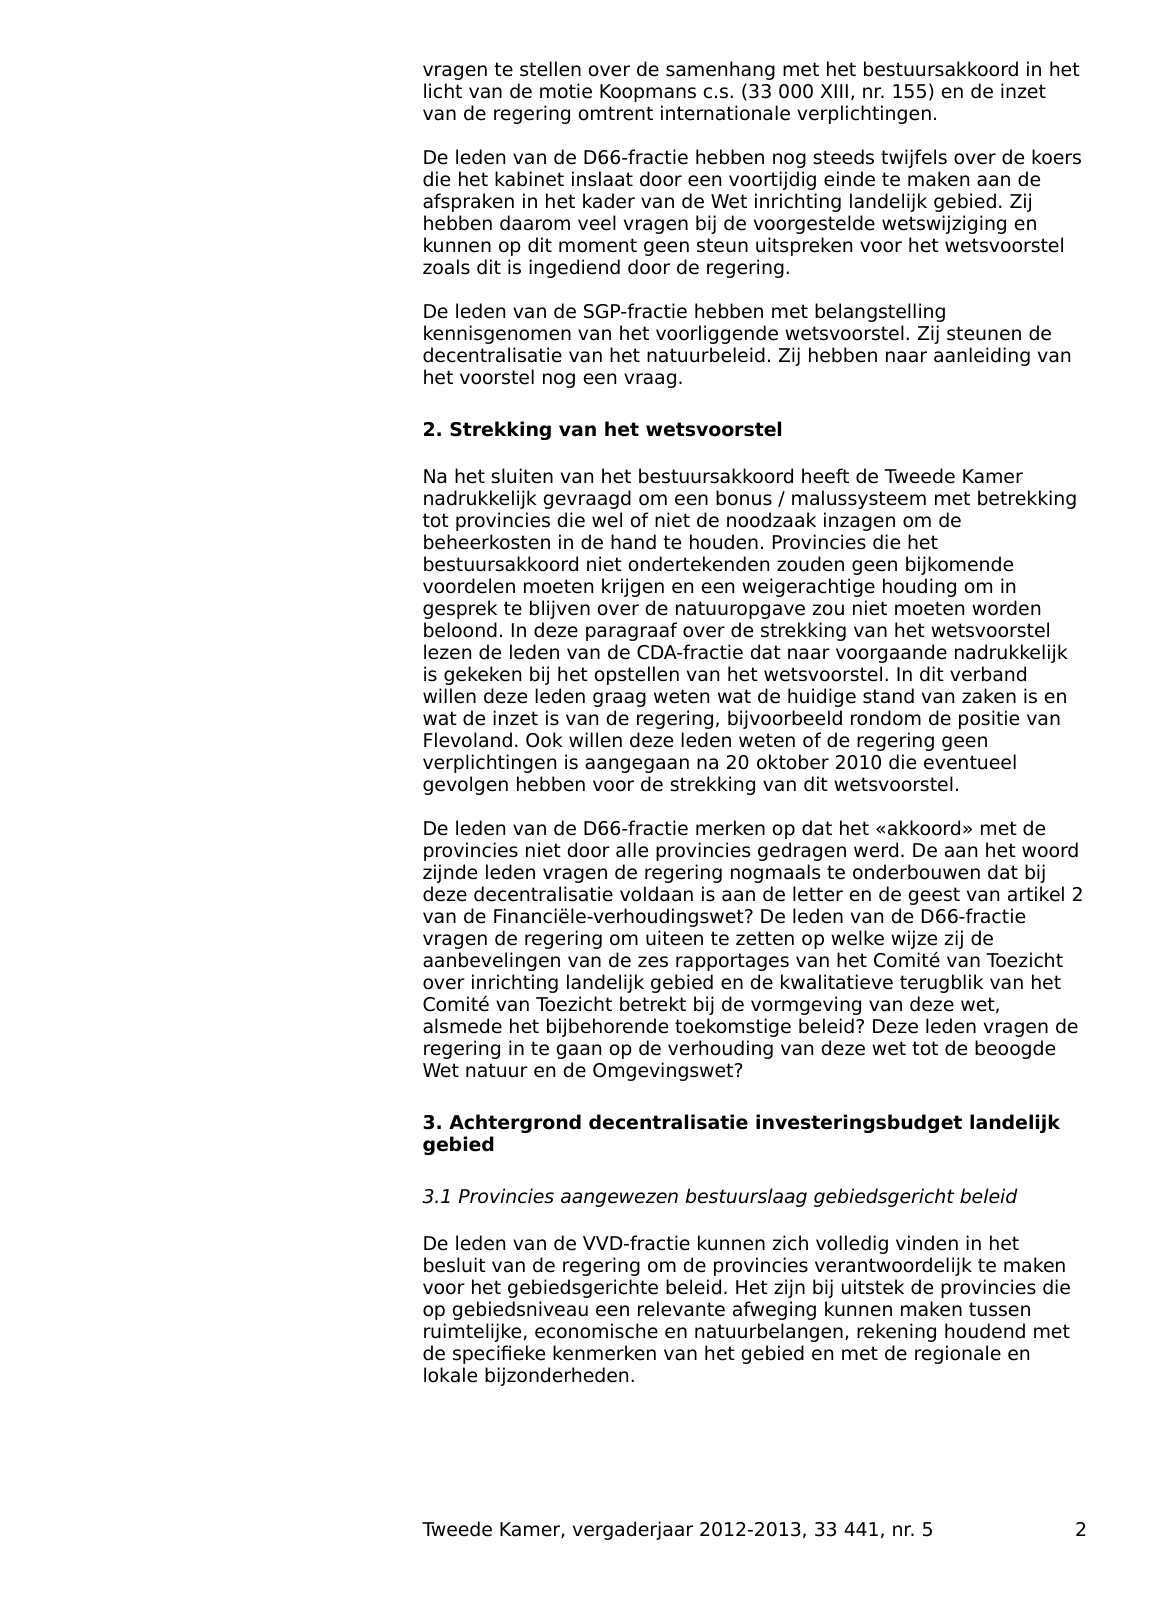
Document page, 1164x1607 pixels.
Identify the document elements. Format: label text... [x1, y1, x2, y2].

subtitle 3. Achtergrond decentralisatie investeringsbudget landelijk gebied [422, 1112, 1087, 1156]
text De leden van de D66-fractie hebben nog steeds twijfels over de koers die het kabinet inslaat door een voortijdig einde te maken aan de afspraken in het kader van de Wet inrichting landelijk gebied. Zij hebben daarom veel vragen bij de voorgestelde wetswijziging en kunnen op dit moment geen steun uitspreken voor het wetsvoorstel zoals dit is ingediend door de regering. [422, 147, 1087, 279]
text Na het sluiten van het bestuursakkoord heeft de Tweede Kamer nadrukkelijk gevraagd om een bonus / malussysteem met betrekking tot provincies die wel of niet de noodzaak inzagen om de beheerkosten in de hand te houden. Provincies die het bestuursakkoord niet ondertekenden zouden geen bijkomende voordelen moeten krijgen en een weigerachtige houding om in gesprek te blijven over de natuuropgave zou niet moeten worden beloond. In deze paragraaf over de strekking van het wetsvoorstel lezen de leden van de CDA-fractie dat naar voorgaande nadrukkelijk is gekeken bij het opstellen van het wetsvoorstel. In dit verband willen deze leden graag weten wat de huidige stand van zaken is en wat de inzet is van de regering, bijvoorbeeld rondom de positie van Flevoland. Ook willen deze leden weten of de regering geen verplichtingen is aangegaan na 20 oktober 2010 die eventueel gevolgen hebben voor de strekking van dit wetsvoorstel. [422, 466, 1087, 796]
text De leden van de SGP-fractie hebben met belangstelling kennisgenomen van het voorliggende wetsvoorstel. Zij steunen de decentralisatie van het natuurbeleid. Zij hebben naar aanleiding van het voorstel nog een vraag. [422, 301, 1087, 389]
text De leden van de VVD-fractie kunnen zich volledig vinden in het besluit van de regering om de provincies verantwoordelijk te maken voor het gebiedsgerichte beleid. Het zijn bij uitstek de provincies die op gebiedsniveau een relevante afweging kunnen maken tussen ruimtelijke, economische en natuurbelangen, rekening houdend met de specifieke kenmerken van het gebied en met de regionale en lokale bijzonderheden. [422, 1233, 1087, 1387]
text De leden van de D66-fractie merken op dat het «akkoord» met de provincies niet door alle provincies gedragen werd. De aan het woord zijnde leden vragen de regering nogmaals te onderbouwen dat bij deze decentralisatie voldaan is aan de letter en de geest van artikel 2 van de Financiële-verhoudingswet? De leden van de D66-fractie vragen de regering om uiteen te zetten op welke wijze zij de aanbevelingen van de zes rapportages van het Comité van Toezicht over inrichting landelijk gebied en de kwalitatieve terugblik van het Comité van Toezicht betrekt bij de vormgeving van deze wet, alsmede het bijbehorende toekomstige beleid? Deze leden vragen de regering in te gaan op de verhouding van deze wet tot de beoogde Wet natuur en de Omgevingswet? [422, 818, 1087, 1082]
subtitle 2. Strekking van het wetsvoorstel [422, 419, 1087, 441]
text vragen te stellen over de samenhang met het bestuursakkoord in het licht van de motie Koopmans c.s. (33 000 XIII, nr. 155) en de inzet van de regering omtrent internationale verplichtingen. [422, 59, 1087, 125]
subtitle 3.1 Provincies aangewezen bestuurslaag gebiedsgericht beleid [422, 1186, 1087, 1208]
